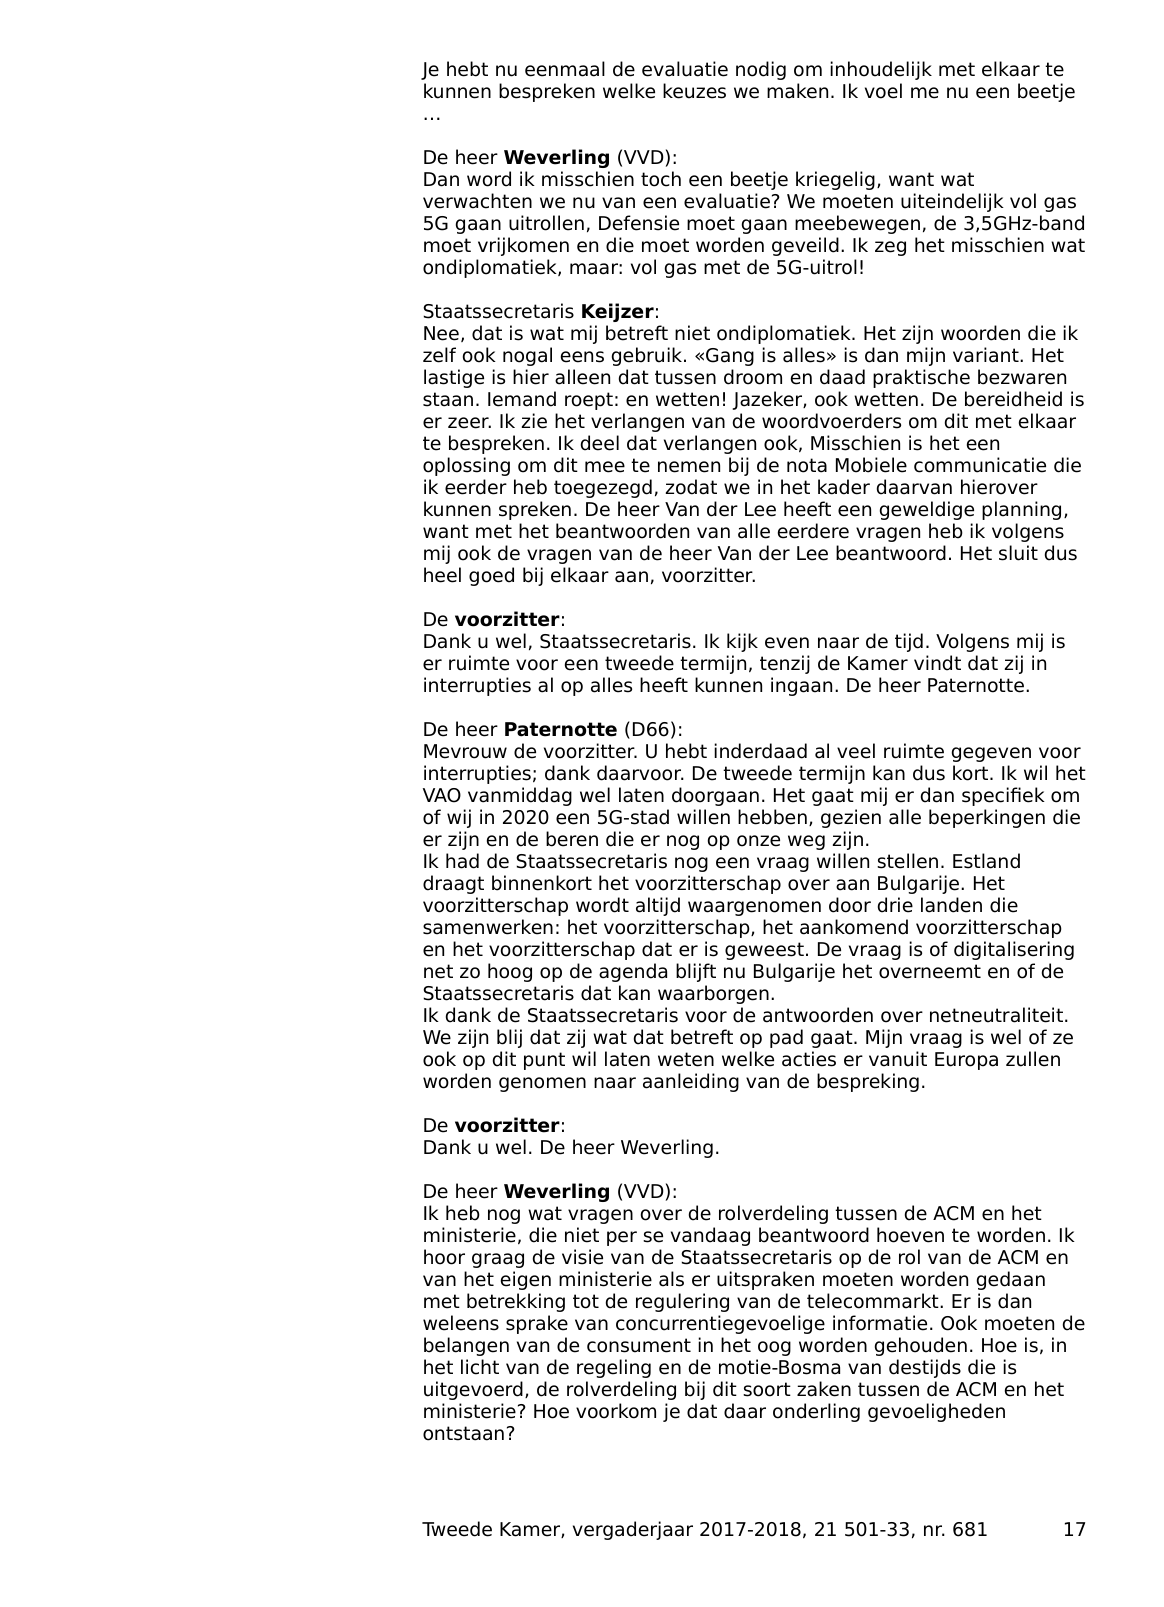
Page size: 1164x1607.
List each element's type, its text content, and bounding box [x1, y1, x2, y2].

text Staatssecretaris Keijzer: [422, 301, 1087, 323]
text Dank u wel, Staatssecretaris. Ik kijk even naar de tijd. Volgens mij is er ruimte voor een tweede termijn, tenzij de Kamer vindt dat zij in interrupties al op alles heeft kunnen ingaan. De heer Paternotte. [422, 631, 1087, 697]
text De voorzitter: [422, 1115, 1087, 1137]
text De voorzitter: [422, 609, 1087, 631]
text Ik dank de Staatssecretaris voor de antwoorden over netneutraliteit. We zijn blij dat zij wat dat betreft op pad gaat. Mijn vraag is wel of ze ook op dit punt wil laten weten welke acties er vanuit Europa zullen worden genomen naar aanleiding van de bespreking. [422, 1005, 1087, 1093]
text Ik had de Staatssecretaris nog een vraag willen stellen. Estland draagt binnenkort het voorzitterschap over aan Bulgarije. Het voorzitterschap wordt altijd waargenomen door drie landen die samenwerken: het voorzitterschap, het aankomend voorzitterschap en het voorzitterschap dat er is geweest. De vraag is of digitalisering net zo hoog op de agenda blijft nu Bulgarije het overneemt en of de Staatssecretaris dat kan waarborgen. [422, 851, 1087, 1005]
text Mevrouw de voorzitter. U hebt inderdaad al veel ruimte gegeven voor interrupties; dank daarvoor. De tweede termijn kan dus kort. Ik wil het VAO vanmiddag wel laten doorgaan. Het gaat mij er dan specifiek om of wij in 2020 een 5G-stad willen hebben, gezien alle beperkingen die er zijn en de beren die er nog op onze weg zijn. [422, 741, 1087, 851]
text Dank u wel. De heer Weverling. [422, 1137, 1087, 1159]
text Nee, dat is wat mij betreft niet ondiplomatiek. Het zijn woorden die ik zelf ook nogal eens gebruik. «Gang is alles» is dan mijn variant. Het lastige is hier alleen dat tussen droom en daad praktische bezwaren staan. Iemand roept: en wetten! Jazeker, ook wetten. De bereidheid is er zeer. Ik zie het verlangen van de woordvoerders om dit met elkaar te bespreken. Ik deel dat verlangen ook, Misschien is het een oplossing om dit mee te nemen bij de nota Mobiele communicatie die ik eerder heb toegezegd, zodat we in het kader daarvan hierover kunnen spreken. De heer Van der Lee heeft een geweldige planning, want met het beantwoorden van alle eerdere vragen heb ik volgens mij ook de vragen van de heer Van der Lee beantwoord. Het sluit dus heel goed bij elkaar aan, voorzitter. [422, 323, 1087, 587]
text De heer Weverling (VVD): [422, 147, 1087, 169]
text Je hebt nu eenmaal de evaluatie nodig om inhoudelijk met elkaar te kunnen bespreken welke keuzes we maken. Ik voel me nu een beetje … [422, 59, 1087, 125]
text De heer Paternotte (D66): [422, 719, 1087, 741]
text Ik heb nog wat vragen over de rolverdeling tussen de ACM en het ministerie, die niet per se vandaag beantwoord hoeven te worden. Ik hoor graag de visie van de Staatssecretaris op de rol van de ACM en van het eigen ministerie als er uitspraken moeten worden gedaan met betrekking tot de regulering van de telecommarkt. Er is dan weleens sprake van concurrentiegevoelige informatie. Ook moeten de belangen van de consument in het oog worden gehouden. Hoe is, in het licht van de regeling en de motie-Bosma van destijds die is uitgevoerd, de rolverdeling bij dit soort zaken tussen de ACM en het ministerie? Hoe voorkom je dat daar onderling gevoeligheden ontstaan? [422, 1203, 1087, 1445]
text De heer Weverling (VVD): [422, 1181, 1087, 1203]
text Dan word ik misschien toch een beetje kriegelig, want wat verwachten we nu van een evaluatie? We moeten uiteindelijk vol gas 5G gaan uitrollen, Defensie moet gaan meebewegen, de 3,5GHz-band moet vrijkomen en die moet worden geveild. Ik zeg het misschien wat ondiplomatiek, maar: vol gas met de 5G-uitrol! [422, 169, 1087, 279]
